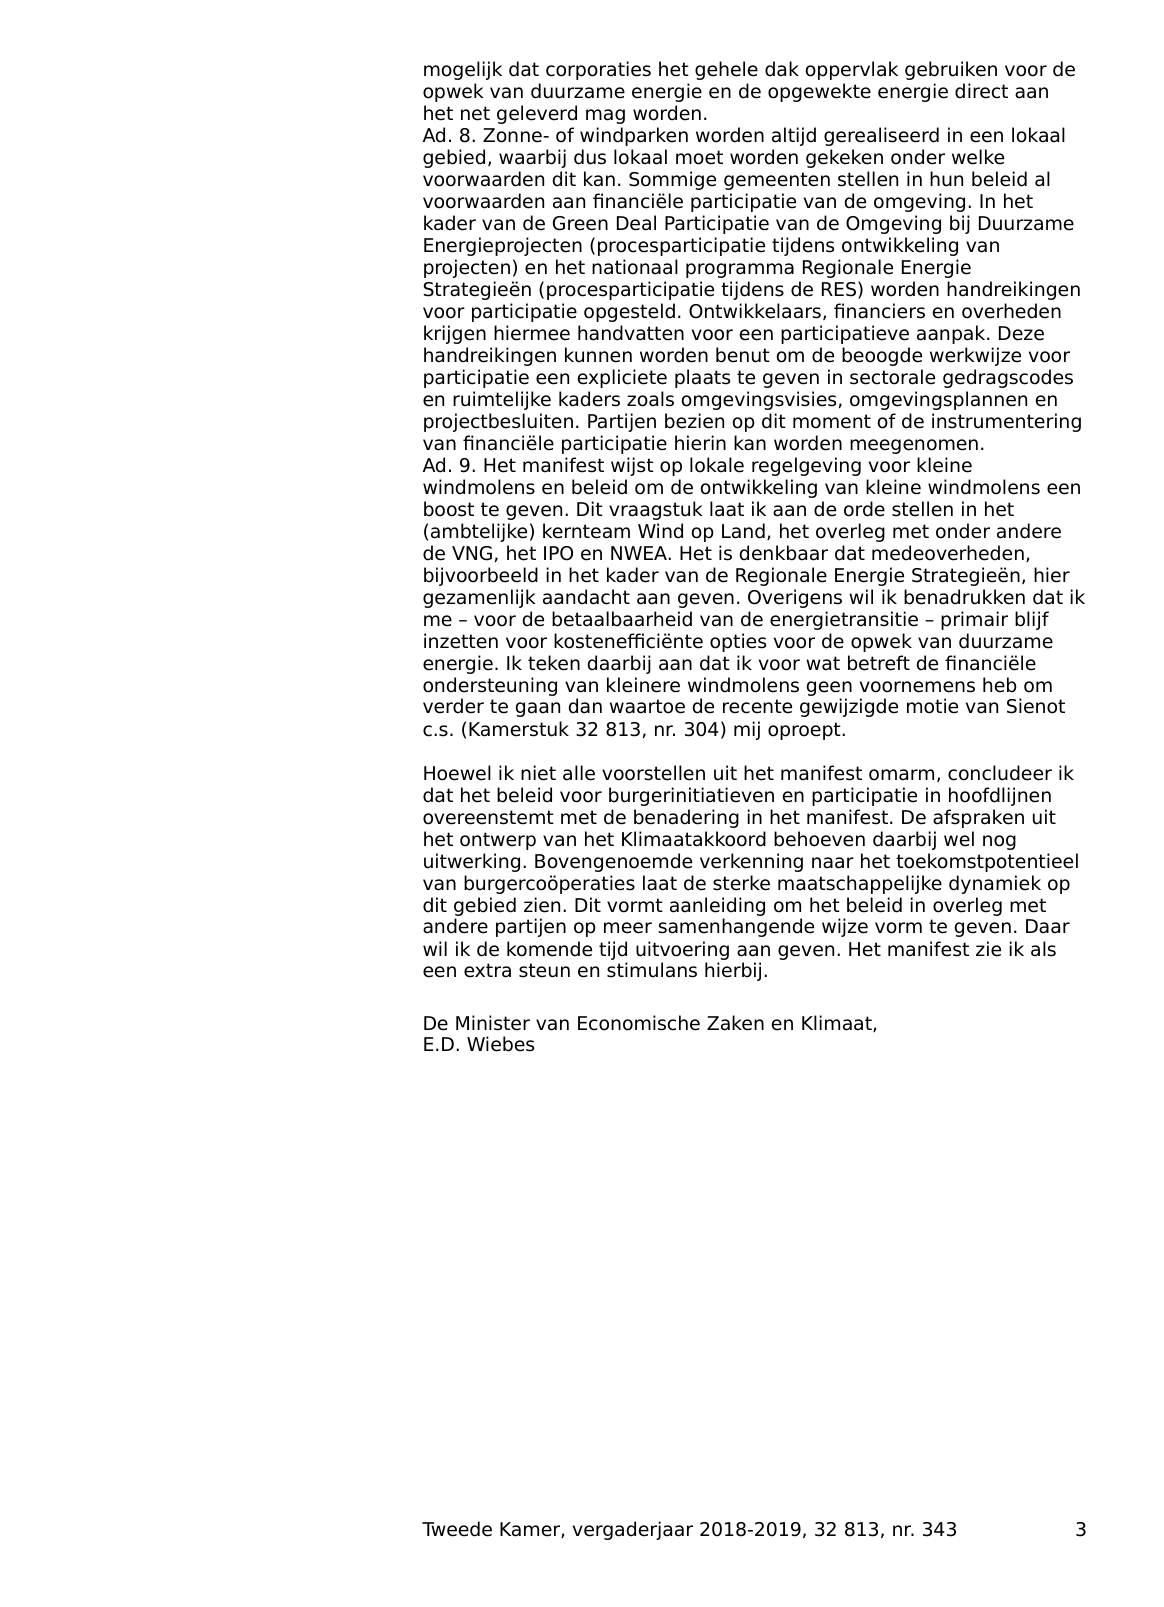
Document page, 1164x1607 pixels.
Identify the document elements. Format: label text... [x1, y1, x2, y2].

text De Minister van Economische Zaken en Klimaat, E.D. Wiebes [422, 1012, 1087, 1056]
text Ad. 8. Zonne- of windparken worden altijd gerealiseerd in een lokaal gebied, waarbij dus lokaal moet worden gekeken onder welke voorwaarden dit kan. Sommige gemeenten stellen in hun beleid al voorwaarden aan financiële participatie van de omgeving. In het kader van de Green Deal Participatie van de Omgeving bij Duurzame Energieprojecten (procesparticipatie tijdens ontwikkeling van projecten) en het nationaal programma Regionale Energie Strategieën (procesparticipatie tijdens de RES) worden handreikingen voor participatie opgesteld. Ontwikkelaars, financiers en overheden krijgen hiermee handvatten voor een participatieve aanpak. Deze handreikingen kunnen worden benut om de beoogde werkwijze voor participatie een expliciete plaats te geven in sectorale gedragscodes en ruimtelijke kaders zoals omgevingsvisies, omgevingsplannen en projectbesluiten. Partijen bezien op dit moment of de instrumentering van financiële participatie hierin kan worden meegenomen. [422, 125, 1087, 455]
text Hoewel ik niet alle voorstellen uit het manifest omarm, concludeer ik dat het beleid voor burgerinitiatieven en participatie in hoofdlijnen overeenstemt met de benadering in het manifest. De afspraken uit het ontwerp van het Klimaatakkoord behoeven daarbij wel nog uitwerking. Bovengenoemde verkenning naar het toekomstpotentieel van burgercoöperaties laat de sterke maatschappelijke dynamiek op dit gebied zien. Dit vormt aanleiding om het beleid in overleg met andere partijen op meer samenhangende wijze vorm te geven. Daar wil ik de komende tijd uitvoering aan geven. Het manifest zie ik als een extra steun en stimulans hierbij. [422, 763, 1087, 982]
text Ad. 9. Het manifest wijst op lokale regelgeving voor kleine windmolens en beleid om de ontwikkeling van kleine windmolens een boost te geven. Dit vraagstuk laat ik aan de orde stellen in het (ambtelijke) kernteam Wind op Land, het overleg met onder andere de VNG, het IPO en NWEA. Het is denkbaar dat medeoverheden, bijvoorbeeld in het kader van de Regionale Energie Strategieën, hier gezamenlijk aandacht aan geven. Overigens wil ik benadrukken dat ik me – voor de betaalbaarheid van de energietransitie – primair blijf inzetten voor kostenefficiënte opties voor de opwek van duurzame energie. Ik teken daarbij aan dat ik voor wat betreft de financiële ondersteuning van kleinere windmolens geen voornemens heb om verder te gaan dan waartoe de recente gewijzigde motie van Sienot c.s. (Kamerstuk 32 813, nr. 304) mij oproept. [422, 455, 1087, 740]
text mogelijk dat corporaties het gehele dak oppervlak gebruiken voor de opwek van duurzame energie en de opgewekte energie direct aan het net geleverd mag worden. [422, 59, 1087, 125]
